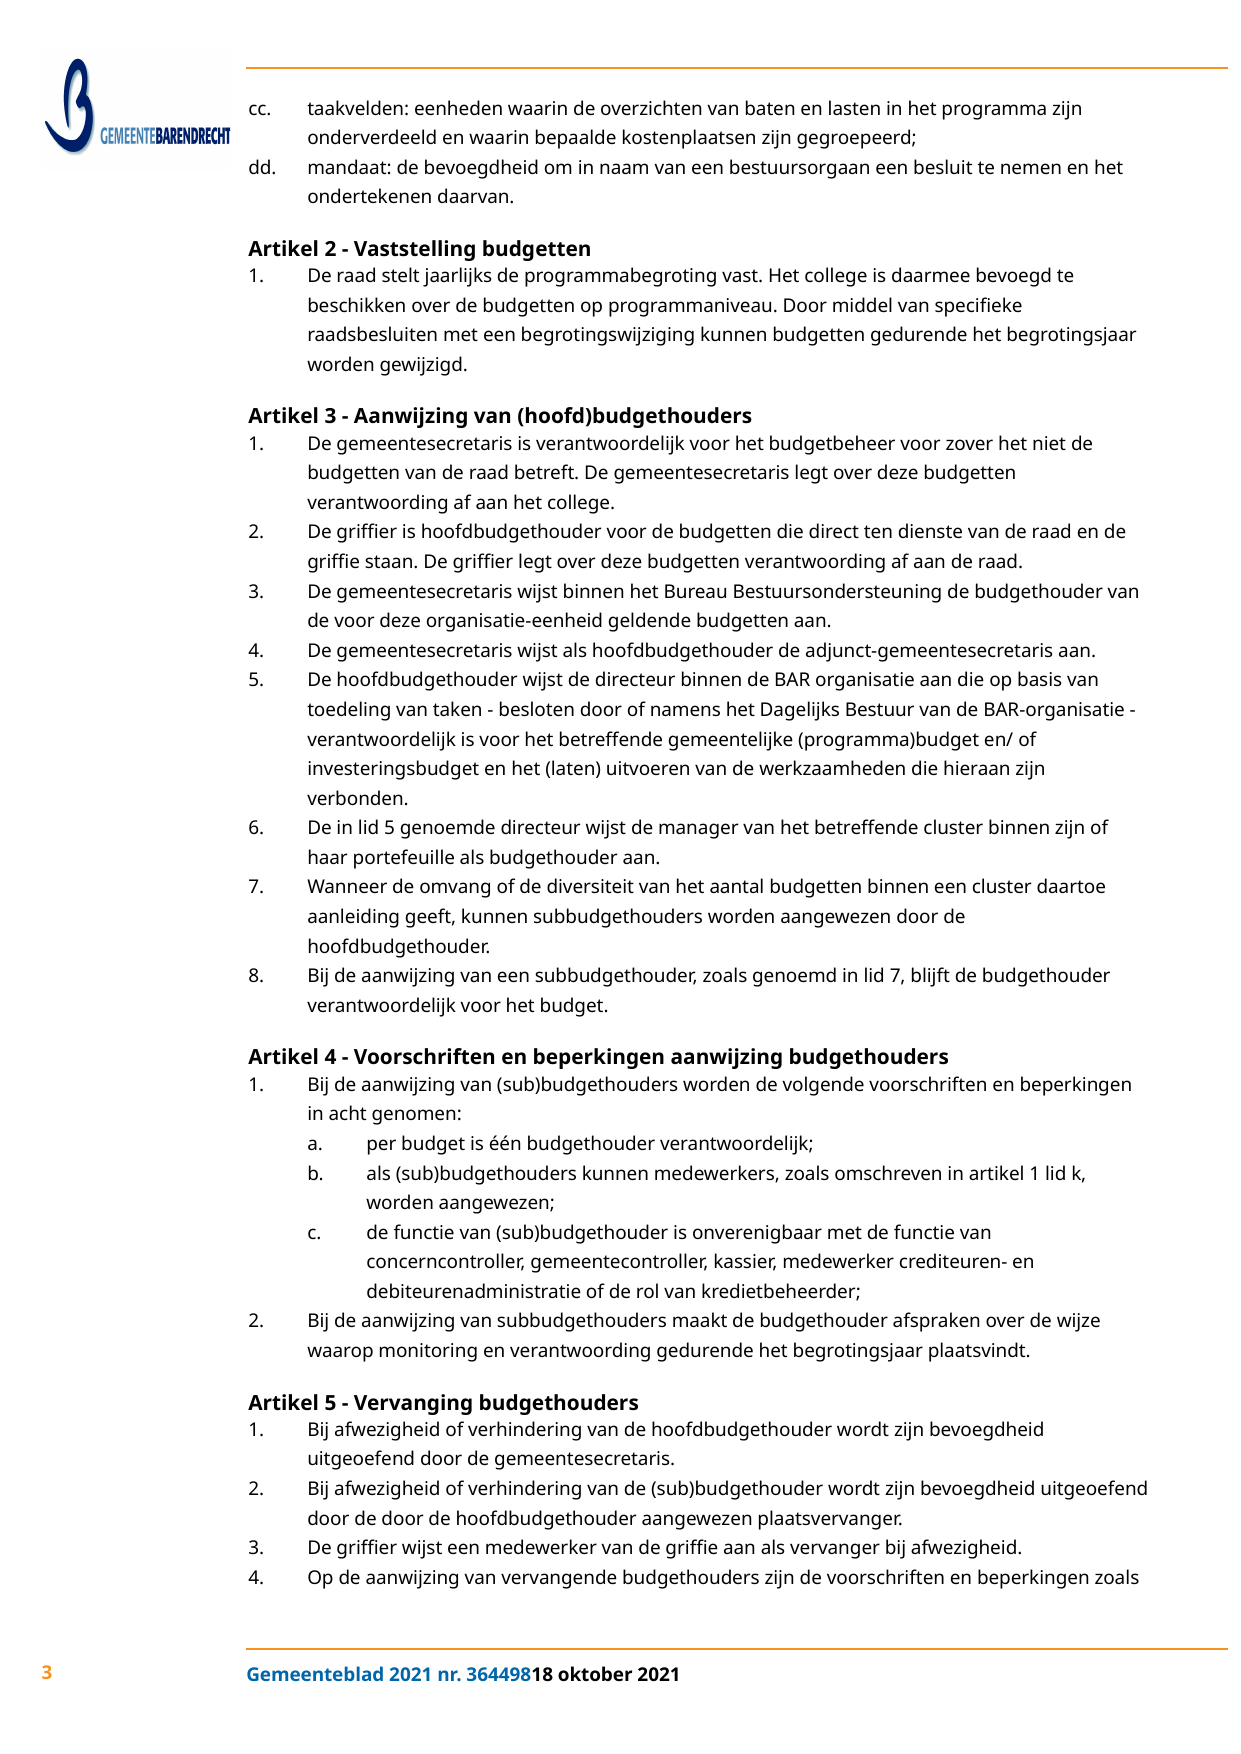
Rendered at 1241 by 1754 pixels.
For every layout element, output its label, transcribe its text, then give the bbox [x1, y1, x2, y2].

list De hoofdbudgethouder wijst de directeur binnen de BAR organisatie aan die op basis van toedeling van taken - besloten door of namens het Dagelijks Bestuur van de BAR-organisatie -verantwoordelijk is voor het betreffende gemeentelijke (programma)budget en/ of investeringsbudget en het (laten) uitvoeren van de werkzaamheden die hieraan zijn verbonden. [248, 667, 1152, 811]
list Wanneer de omvang of de diversiteit van het aantal budgetten binnen een cluster daartoe aanleiding geeft, kunnen subbudgethouders worden aangewezen door de hoofdbudgethouder. [248, 874, 1152, 959]
list Bij de aanwijzing van subbudgethouders maakt de budgethouder afspraken over de wijze waarop monitoring en verantwoording gedurende het begrotingsjaar plaatsvindt. [248, 1308, 1152, 1363]
list per budget is één budgethouder verantwoordelijk; [307, 1130, 1152, 1156]
list Bij de aanwijzing van een subbudgethouder, zoals genoemd in lid 7, blijft de budgethouder verantwoordelijk voor het budget. [248, 962, 1152, 1018]
picture [41, 47, 231, 172]
list mandaat: de bevoegdheid om in naam van een bestuursorgaan een besluit te nemen en het ondertekenen daarvan. [248, 154, 1152, 209]
text Artikel 5 - Vervanging budgethouders [248, 1388, 1152, 1416]
list De gemeentesecretaris wijst als hoofdbudgethouder de adjunct-gemeentesecretaris aan. [248, 637, 1152, 663]
text Artikel 2 - Vaststelling budgetten [248, 234, 1152, 262]
list de functie van (sub)budgethouder is onverenigbaar met de functie van concerncontroller, gemeentecontroller, kassier, medewerker crediteuren- en debiteurenadministratie of de rol van kredietbeheerder; [307, 1219, 1152, 1304]
list Bij afwezigheid of verhindering van de (sub)budgethouder wordt zijn bevoegdheid uitgeoefend door de door de hoofdbudgethouder aangewezen plaatsvervanger. [248, 1475, 1152, 1531]
text Artikel 3 - Aanwijzing van (hoofd)budgethouders [248, 402, 1152, 430]
text Artikel 4 - Voorschriften en beperkingen aanwijzing budgethouders [248, 1042, 1152, 1071]
list De gemeentesecretaris is verantwoordelijk voor het budgetbeheer voor zover het niet de budgetten van de raad betreft. De gemeentesecretaris legt over deze budgetten verantwoording af aan het college. [248, 430, 1152, 515]
list Bij afwezigheid of verhindering van de hoofdbudgethouder wordt zijn bevoegdheid uitgeoefend door de gemeentesecretaris. [248, 1416, 1152, 1471]
list taakvelden: eenheden waarin de overzichten van baten en lasten in het programma zijn onderverdeeld en waarin bepaalde kostenplaatsen zijn gegroepeerd; [248, 95, 1152, 150]
list Op de aanwijzing van vervangende budgethouders zijn de voorschriften en beperkingen zoals [248, 1564, 1152, 1590]
list De raad stelt jaarlijks de programmabegroting vast. Het college is daarmee bevoegd te beschikken over de budgetten op programmaniveau. Door middel van specifieke raadsbesluiten met een begrotingswijziging kunnen budgetten gedurende het begrotingsjaar worden gewijzigd. [248, 262, 1152, 377]
list De griffier wijst een medewerker van de griffie aan als vervanger bij afwezigheid. [248, 1534, 1152, 1560]
list De gemeentesecretaris wijst binnen het Bureau Bestuursondersteuning de budgethouder van de voor deze organisatie-eenheid geldende budgetten aan. [248, 578, 1152, 633]
list als (sub)budgethouders kunnen medewerkers, zoals omschreven in artikel 1 lid k, worden aangewezen; [307, 1160, 1152, 1215]
list De in lid 5 genoemde directeur wijst de manager van het betreffende cluster binnen zijn of haar portefeuille als budgethouder aan. [248, 814, 1152, 870]
list Bij de aanwijzing van (sub)budgethouders worden de volgende voorschriften en beperkingen in acht genomen: [248, 1071, 1152, 1126]
list De griffier is hoofdbudgethouder voor de budgetten die direct ten dienste van de raad en de griffie staan. De griffier legt over deze budgetten verantwoording af aan de raad. [248, 519, 1152, 574]
